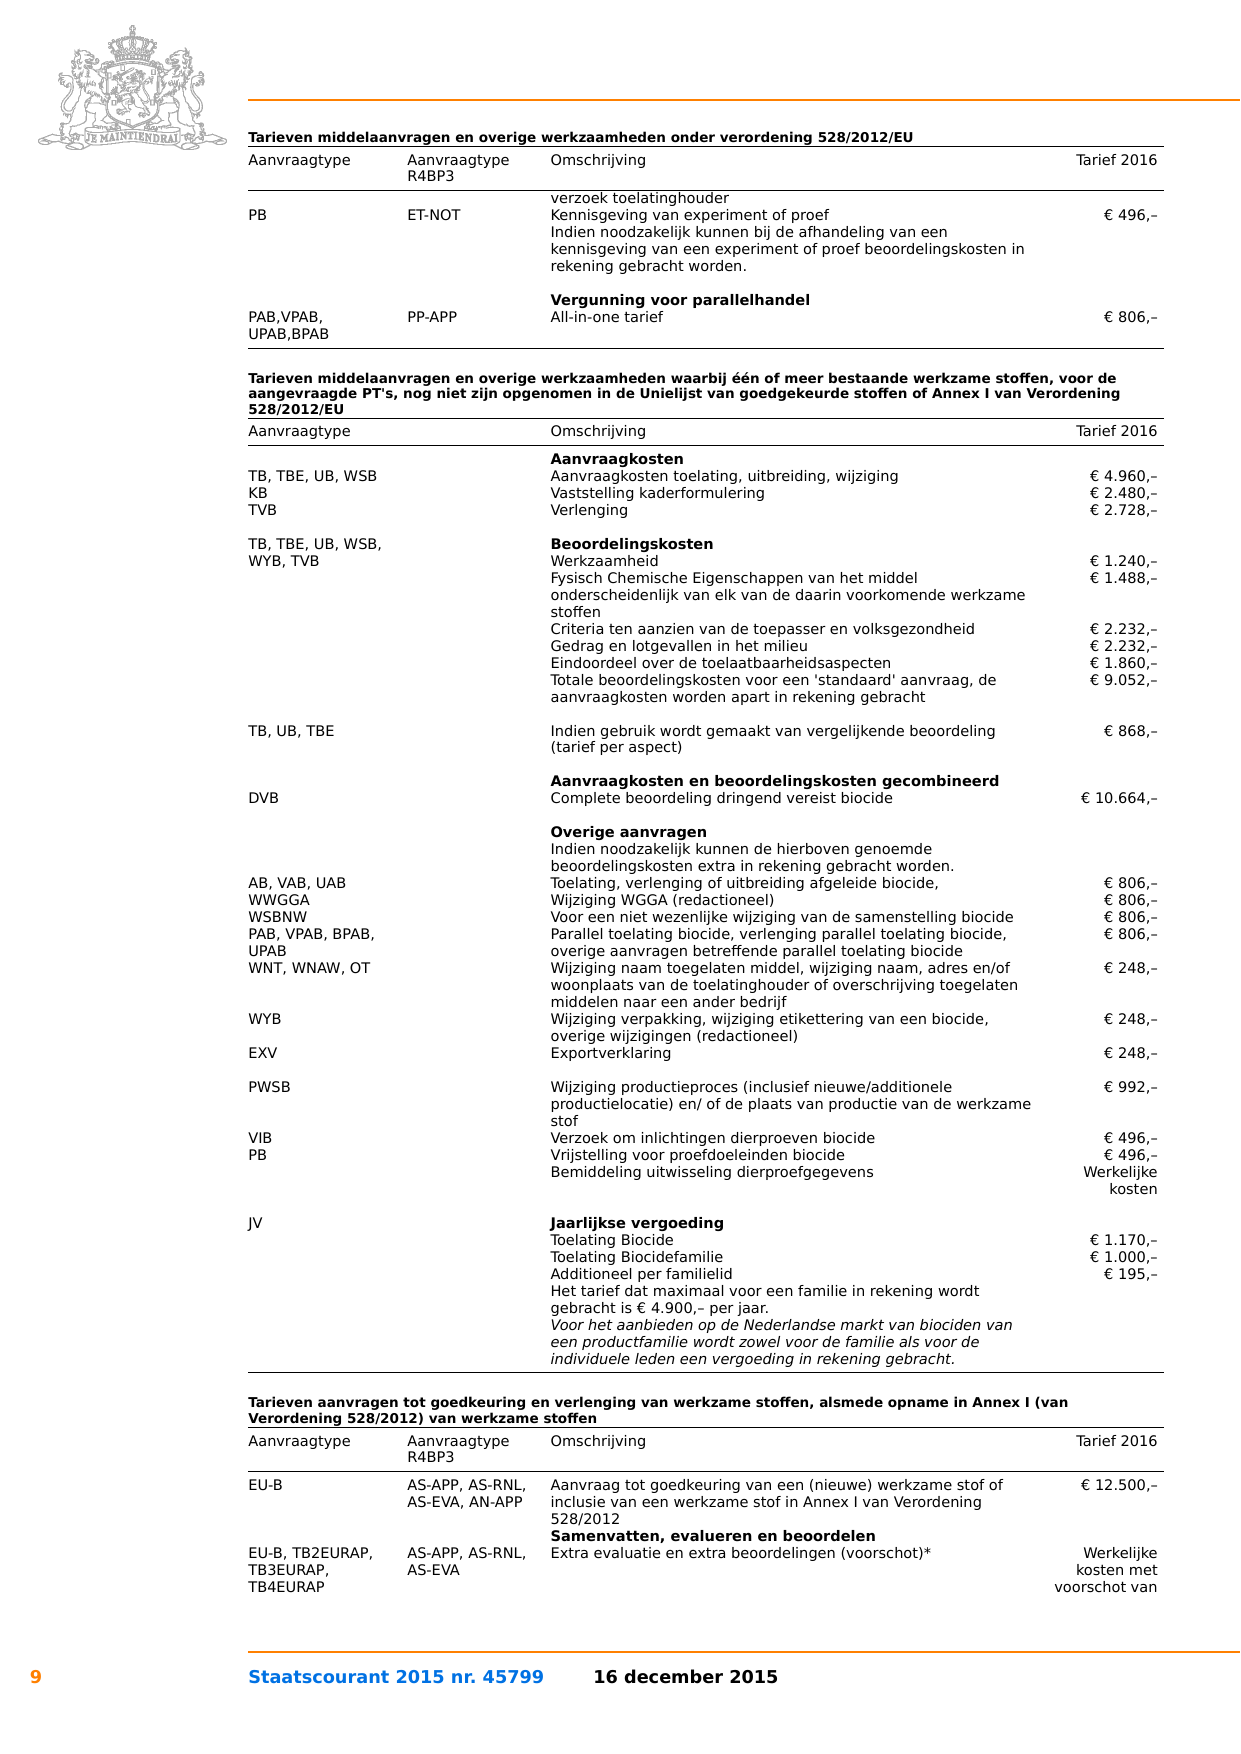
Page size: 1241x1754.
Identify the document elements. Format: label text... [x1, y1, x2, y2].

table_cell [401, 723, 544, 756]
table_cell Aanvraagtype R4BP3 [401, 147, 544, 190]
table_cell Vrijstelling voor proefdoeleinden biocide [545, 1147, 1046, 1164]
table_cell [401, 1266, 544, 1283]
table_cell PP-APP [401, 309, 544, 347]
table_cell [545, 756, 1046, 773]
table_cell Vergunning voor parallelhandel [545, 292, 1046, 309]
table_cell [401, 191, 544, 207]
table_header Tarieven middelaanvragen en overige werkzaamheden onder verordening 528/2012/EU [248, 130, 1163, 146]
table_cell Aanvraagkosten [545, 446, 1046, 468]
table_cell € 10.664,– [1046, 790, 1163, 807]
table_cell [248, 292, 401, 309]
table_cell [1046, 1283, 1163, 1317]
table_cell [401, 705, 544, 722]
table_cell [1046, 1317, 1163, 1372]
table_cell PAB,VPAB, UPAB,BPAB [248, 309, 401, 347]
table_cell [401, 638, 544, 654]
table_cell [248, 841, 401, 875]
table_cell [248, 570, 401, 621]
table_cell [401, 1147, 544, 1164]
table_cell Werkelijke kosten [1046, 1164, 1163, 1198]
table_cell [401, 419, 544, 445]
table_cell WWGGA [248, 892, 401, 909]
table_cell Aanvraagkosten en beoordelingskosten gecombineerd [545, 773, 1046, 790]
table_cell Kennisgeving van experiment of proef [545, 207, 1046, 224]
table_cell TVB [248, 502, 401, 519]
table_cell € 2.232,– [1046, 621, 1163, 637]
table_cell € 806,– [1046, 909, 1163, 926]
table_cell [248, 655, 401, 671]
table_cell PAB, VPAB, BPAB, UPAB [248, 926, 401, 960]
table_cell EXV [248, 1045, 401, 1062]
table_cell Exportverklaring [545, 1045, 1046, 1062]
table_cell WSBNW [248, 909, 401, 926]
table_cell verzoek toelatinghouder [545, 191, 1046, 207]
table_cell Aanvraagtype [248, 1428, 401, 1471]
table_cell € 992,– [1046, 1079, 1163, 1130]
table_cell [1046, 705, 1163, 722]
table_cell Gedrag en lotgevallen in het milieu [545, 638, 1046, 654]
table_cell € 2.480,– [1046, 485, 1163, 502]
table_cell [401, 824, 544, 841]
table_cell Totale beoordelingskosten voor een 'standaard' aanvraag, de aanvraagkosten worden apart in rekening gebracht [545, 671, 1046, 705]
table_cell [248, 519, 401, 536]
table_cell Werkelijke kosten met voorschot van [1046, 1545, 1163, 1596]
table_cell Overige aanvragen [545, 824, 1046, 841]
table_cell Toelating Biocide [545, 1232, 1046, 1249]
table_cell Aanvraagkosten toelating, uitbreiding, wijziging [545, 468, 1046, 485]
table_cell € 496,– [1046, 1130, 1163, 1147]
table_cell € 1.240,– [1046, 553, 1163, 569]
table_cell [1046, 446, 1163, 468]
table_cell [248, 191, 401, 207]
table_cell [248, 1164, 401, 1198]
table_cell [248, 275, 401, 292]
table_cell [401, 909, 544, 926]
table_cell [401, 773, 544, 790]
table_cell TB, UB, TBE [248, 723, 401, 756]
table_cell Wijziging naam toegelaten middel, wijziging naam, adres en/of woonplaats van de toelatinghouder of overschrijving toegelaten middelen naar een ander bedrijf [545, 960, 1046, 1011]
table_cell PB [248, 1147, 401, 1164]
table_cell [1046, 756, 1163, 773]
table_cell Vaststelling kaderformulering [545, 485, 1046, 502]
table_cell [401, 502, 544, 519]
table_cell VIB [248, 1130, 401, 1147]
table_cell Complete beoordeling dringend vereist biocide [545, 790, 1046, 807]
table_cell Additioneel per familielid [545, 1266, 1046, 1283]
table_cell [401, 275, 544, 292]
table_cell € 195,– [1046, 1266, 1163, 1283]
table_cell [248, 1528, 401, 1545]
table_cell [401, 1528, 544, 1545]
table_cell [1046, 841, 1163, 875]
table_cell [248, 1317, 401, 1372]
table_cell [248, 1198, 401, 1215]
table_cell WYB [248, 1011, 401, 1045]
table_cell Fysisch Chemische Eigenschappen van het middel onderscheidenlijk van elk van de daarin voorkomende werkzame stoffen [545, 570, 1046, 621]
table_cell [401, 446, 544, 468]
table_cell [401, 807, 544, 824]
table_cell [248, 1266, 401, 1283]
table_cell [248, 224, 401, 275]
table_cell Eindoordeel over de toelaatbaarheidsaspecten [545, 655, 1046, 671]
table_cell € 806,– [1046, 309, 1163, 347]
table_cell Tarief 2016 [1046, 419, 1163, 445]
table_cell Criteria ten aanzien van de toepasser en volksgezondheid [545, 621, 1046, 637]
table_cell [401, 926, 544, 960]
table_cell € 806,– [1046, 926, 1163, 960]
table_cell [401, 1317, 544, 1372]
table_cell [401, 1215, 544, 1232]
table_cell [1046, 807, 1163, 824]
table_cell [248, 446, 401, 468]
table_cell [401, 1249, 544, 1266]
table_cell [545, 1062, 1046, 1079]
table_cell [401, 536, 544, 553]
table_cell [401, 655, 544, 671]
table_cell € 4.960,– [1046, 468, 1163, 485]
table_cell Aanvraagtype [248, 147, 401, 190]
table_cell [401, 1198, 544, 1215]
table_cell [248, 824, 401, 841]
table_cell [401, 224, 544, 275]
table_cell ET-NOT [401, 207, 544, 224]
table_cell € 1.488,– [1046, 570, 1163, 621]
table_cell Toelating Biocidefamilie [545, 1249, 1046, 1266]
table_cell € 2.728,– [1046, 502, 1163, 519]
table_cell Samenvatten, evalueren en beoordelen [545, 1528, 1046, 1545]
table_header Tarieven aanvragen tot goedkeuring en verlenging van werkzame stoffen, alsmede opname in Annex I (van Verordening 528/2012) van werkzame stoffen [248, 1395, 1163, 1427]
table_cell [545, 705, 1046, 722]
table_cell Parallel toelating biocide, verlenging parallel toelating biocide, overige aanvragen betreffende parallel toelating biocide [545, 926, 1046, 960]
table_cell € 9.052,– [1046, 671, 1163, 705]
table_cell [1046, 275, 1163, 292]
table_cell [401, 1079, 544, 1130]
table_cell [248, 807, 401, 824]
table_cell € 496,– [1046, 1147, 1163, 1164]
table_cell [401, 1011, 544, 1045]
table_cell [401, 1164, 544, 1198]
table_cell € 248,– [1046, 1045, 1163, 1062]
table_cell € 12.500,– [1046, 1472, 1163, 1528]
table_cell AS-APP, AS-RNL, AS-EVA [401, 1545, 544, 1596]
table_cell EU-B, TB2EURAP, TB3EURAP, TB4EURAP [248, 1545, 401, 1596]
table_cell Jaarlijkse vergoeding [545, 1215, 1046, 1232]
table_cell [1046, 536, 1163, 553]
table_cell Voor het aanbieden op de Nederlandse markt van biociden van een productfamilie wordt zowel voor de familie als voor de individuele leden een vergoeding in rekening gebracht. [545, 1317, 1046, 1372]
table_cell Wijziging verpakking, wijziging etikettering van een biocide, overige wijzigingen (redactioneel) [545, 1011, 1046, 1045]
table_cell [248, 1283, 401, 1317]
table_cell [401, 875, 544, 892]
table_cell [401, 553, 544, 569]
table_cell [401, 1283, 544, 1317]
table_cell [248, 621, 401, 637]
table_cell WNT, WNAW, OT [248, 960, 401, 1011]
table_cell € 1.170,– [1046, 1232, 1163, 1249]
table_cell [248, 773, 401, 790]
table_cell Het tarief dat maximaal voor een familie in rekening wordt gebracht is € 4.900,– per jaar. [545, 1283, 1046, 1317]
table_cell EU-B [248, 1472, 401, 1528]
picture [38, 25, 227, 150]
table_cell Aanvraagtype [248, 419, 401, 445]
table_cell Werkzaamheid [545, 553, 1046, 569]
table_cell Indien gebruik wordt gemaakt van vergelijkende beoordeling (tarief per aspect) [545, 723, 1046, 756]
table_cell Omschrijving [545, 147, 1046, 190]
table_cell WYB, TVB [248, 553, 401, 569]
table_cell Aanvraagtype R4BP3 [401, 1428, 544, 1471]
table_cell [1046, 1062, 1163, 1079]
table_cell [401, 485, 544, 502]
table_cell Verzoek om inlichtingen dierproeven biocide [545, 1130, 1046, 1147]
table_cell € 868,– [1046, 723, 1163, 756]
table_cell [401, 570, 544, 621]
table_cell € 1.000,– [1046, 1249, 1163, 1266]
table_cell [248, 638, 401, 654]
table_cell Beoordelingskosten [545, 536, 1046, 553]
table_cell [545, 519, 1046, 536]
table_cell Bemiddeling uitwisseling dierproefgegevens [545, 1164, 1046, 1198]
table_cell € 248,– [1046, 1011, 1163, 1045]
table_cell [1046, 1198, 1163, 1215]
table_cell DVB [248, 790, 401, 807]
table_cell [401, 841, 544, 875]
table_cell [545, 275, 1046, 292]
table_cell [401, 960, 544, 1011]
table_cell [401, 1045, 544, 1062]
table_cell Toelating, verlenging of uitbreiding afgeleide biocide, [545, 875, 1046, 892]
table_cell [248, 1062, 401, 1079]
table_cell [401, 892, 544, 909]
table_cell [401, 1232, 544, 1249]
table_cell [248, 1249, 401, 1266]
table_cell [248, 1232, 401, 1249]
table_cell [1046, 519, 1163, 536]
table_cell [1046, 773, 1163, 790]
table_cell [401, 1130, 544, 1147]
table_cell Extra evaluatie en extra beoordelingen (voorschot)* [545, 1545, 1046, 1596]
table_cell JV [248, 1215, 401, 1232]
table_cell [1046, 824, 1163, 841]
table_cell [401, 519, 544, 536]
table_cell All-in-one tarief [545, 309, 1046, 347]
table_cell [545, 807, 1046, 824]
table_cell Verlenging [545, 502, 1046, 519]
table_cell [248, 671, 401, 705]
table_cell [248, 705, 401, 722]
table_cell [401, 756, 544, 773]
table_cell Wijziging productieproces (inclusief nieuwe/additionele productielocatie) en/ of de plaats van productie van de werkzame stof [545, 1079, 1046, 1130]
table_header Tarieven middelaanvragen en overige werkzaamheden waarbij één of meer bestaande werkzame stoffen, voor de aangevraagde PT's, nog niet zijn opgenomen in de Unielijst van goedgekeurde stoffen of Annex I van Verordening 528/2012/EU [248, 370, 1163, 418]
table_cell Omschrijving [545, 1428, 1046, 1471]
table_cell Omschrijving [545, 419, 1046, 445]
table_cell [1046, 1215, 1163, 1232]
table_cell [401, 671, 544, 705]
table_cell Indien noodzakelijk kunnen de hierboven genoemde beoordelingskosten extra in rekening gebracht worden. [545, 841, 1046, 875]
table_cell TB, TBE, UB, WSB [248, 468, 401, 485]
table_cell [248, 756, 401, 773]
table_cell KB [248, 485, 401, 502]
table_cell PB [248, 207, 401, 224]
table_cell € 806,– [1046, 875, 1163, 892]
table_cell AB, VAB, UAB [248, 875, 401, 892]
table_cell € 496,– [1046, 207, 1163, 224]
table_cell PWSB [248, 1079, 401, 1130]
table_cell € 806,– [1046, 892, 1163, 909]
table_cell Voor een niet wezenlijke wijziging van de samenstelling biocide [545, 909, 1046, 926]
table_cell € 1.860,– [1046, 655, 1163, 671]
table_cell [401, 790, 544, 807]
table_cell [1046, 191, 1163, 207]
table_cell [401, 621, 544, 637]
table_cell € 248,– [1046, 960, 1163, 1011]
table_cell [545, 1198, 1046, 1215]
table_cell [401, 468, 544, 485]
table_cell Wijziging WGGA (redactioneel) [545, 892, 1046, 909]
table_cell [1046, 292, 1163, 309]
table_cell [1046, 224, 1163, 275]
table_cell [1046, 1528, 1163, 1545]
table_cell AS-APP, AS-RNL, AS-EVA, AN-APP [401, 1472, 544, 1528]
table_cell Indien noodzakelijk kunnen bij de afhandeling van een kennisgeving van een experiment of proef beoordelingskosten in rekening gebracht worden. [545, 224, 1046, 275]
table_cell [401, 292, 544, 309]
table_cell Aanvraag tot goedkeuring van een (nieuwe) werkzame stof of inclusie van een werkzame stof in Annex I van Verordening 528/2012 [545, 1472, 1046, 1528]
table_cell Tarief 2016 [1046, 147, 1163, 190]
table_cell TB, TBE, UB, WSB, [248, 536, 401, 553]
table_cell € 2.232,– [1046, 638, 1163, 654]
table_cell [401, 1062, 544, 1079]
table_cell Tarief 2016 [1046, 1428, 1163, 1471]
